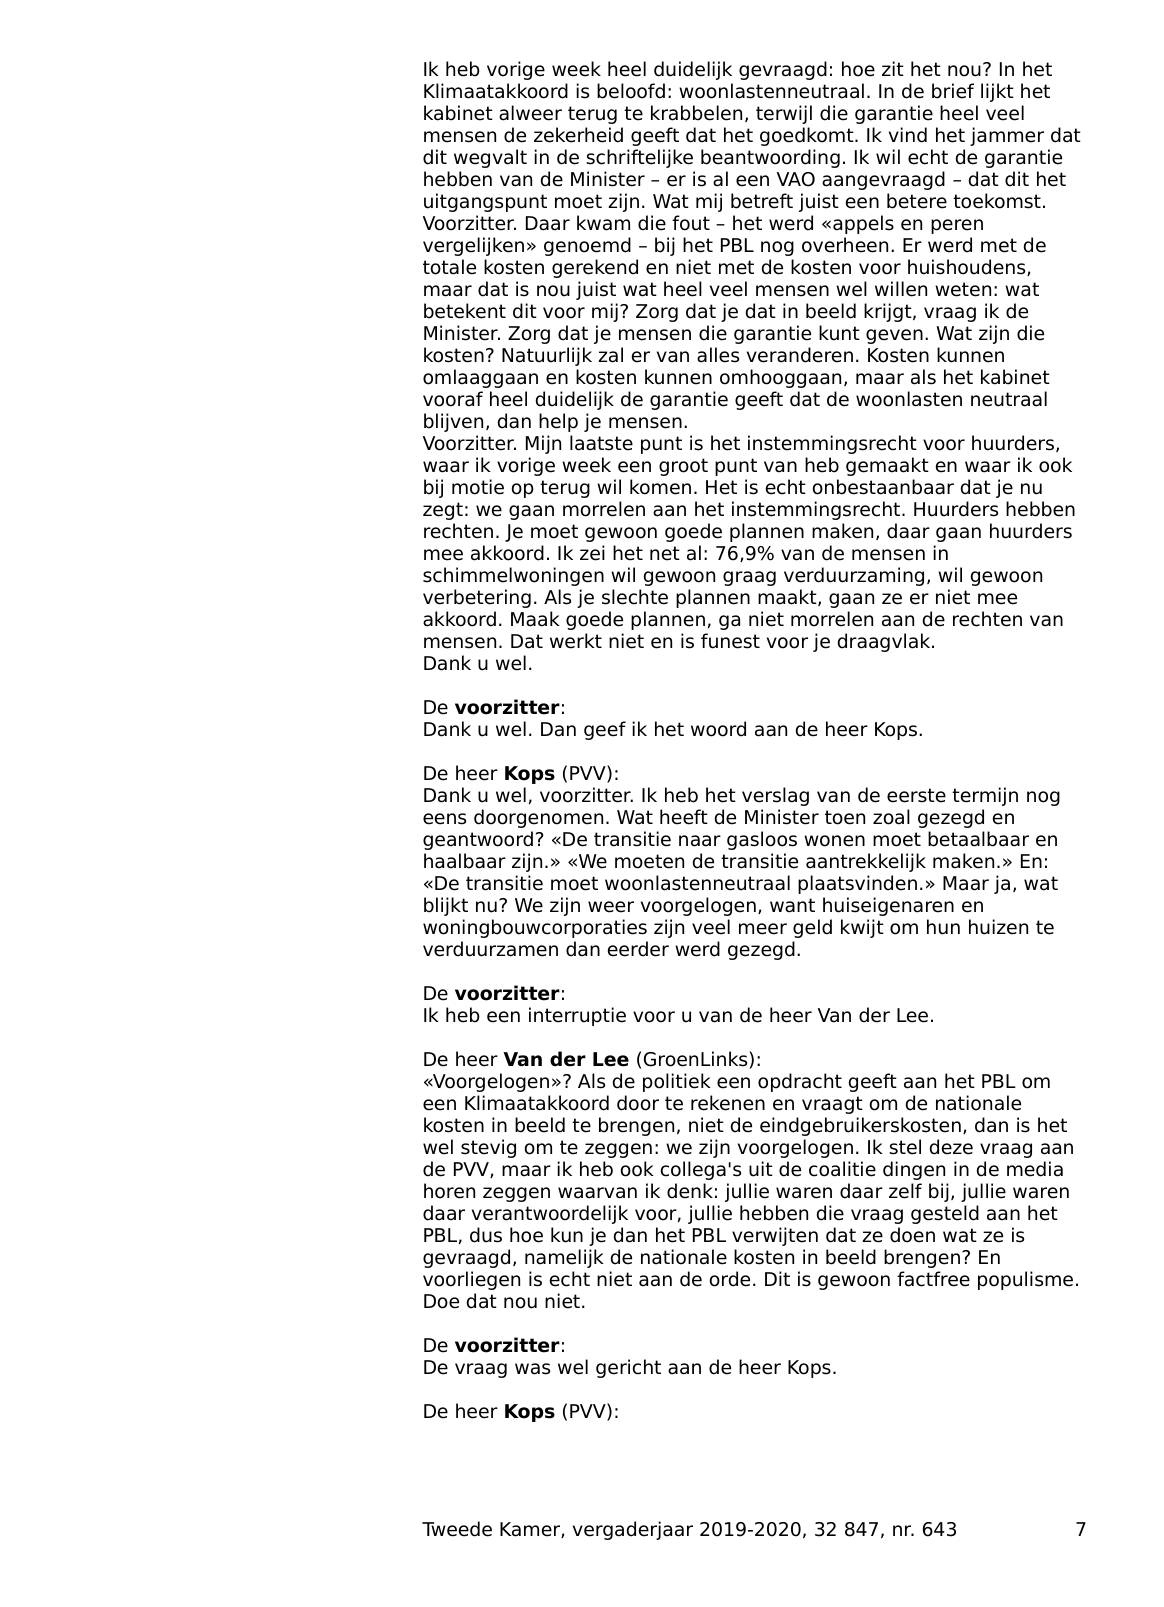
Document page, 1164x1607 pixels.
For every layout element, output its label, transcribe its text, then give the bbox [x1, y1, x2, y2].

text De heer Kops (PVV): [422, 763, 1087, 785]
text De voorzitter: [422, 983, 1087, 1005]
text «Voorgelogen»? Als de politiek een opdracht geeft aan het PBL om een Klimaatakkoord door te rekenen en vraagt om de nationale kosten in beeld te brengen, niet de eindgebruikerskosten, dan is het wel stevig om te zeggen: we zijn voorgelogen. Ik stel deze vraag aan de PVV, maar ik heb ook collega's uit de coalitie dingen in de media horen zeggen waarvan ik denk: jullie waren daar zelf bij, jullie waren daar verantwoordelijk voor, jullie hebben die vraag gesteld aan het PBL, dus hoe kun je dan het PBL verwijten dat ze doen wat ze is gevraagd, namelijk de nationale kosten in beeld brengen? En voorliegen is echt niet aan de orde. Dit is gewoon factfree populisme. Doe dat nou niet. [422, 1071, 1087, 1313]
text Dank u wel. Dan geef ik het woord aan de heer Kops. [422, 719, 1087, 741]
text Dank u wel, voorzitter. Ik heb het verslag van de eerste termijn nog eens doorgenomen. Wat heeft de Minister toen zoal gezegd en geantwoord? «De transitie naar gasloos wonen moet betaalbaar en haalbaar zijn.» «We moeten de transitie aantrekkelijk maken.» En: «De transitie moet woonlastenneutraal plaatsvinden.» Maar ja, wat blijkt nu? We zijn weer voorgelogen, want huiseigenaren en woningbouwcorporaties zijn veel meer geld kwijt om hun huizen te verduurzamen dan eerder werd gezegd. [422, 785, 1087, 961]
text Voorzitter. Mijn laatste punt is het instemmingsrecht voor huurders, waar ik vorige week een groot punt van heb gemaakt en waar ik ook bij motie op terug wil komen. Het is echt onbestaanbaar dat je nu zegt: we gaan morrelen aan het instemmingsrecht. Huurders hebben rechten. Je moet gewoon goede plannen maken, daar gaan huurders mee akkoord. Ik zei het net al: 76,9% van de mensen in schimmelwoningen wil gewoon graag verduurzaming, wil gewoon verbetering. Als je slechte plannen maakt, gaan ze er niet mee akkoord. Maak goede plannen, ga niet morrelen aan de rechten van mensen. Dat werkt niet en is funest voor je draagvlak. [422, 433, 1087, 652]
text Dank u wel. [422, 652, 1087, 674]
text Ik heb vorige week heel duidelijk gevraagd: hoe zit het nou? In het Klimaatakkoord is beloofd: woonlastenneutraal. In de brief lijkt het kabinet alweer terug te krabbelen, terwijl die garantie heel veel mensen de zekerheid geeft dat het goedkomt. Ik vind het jammer dat dit wegvalt in de schriftelijke beantwoording. Ik wil echt de garantie hebben van de Minister – er is al een VAO aangevraagd – dat dit het uitgangspunt moet zijn. Wat mij betreft juist een betere toekomst. [422, 59, 1087, 213]
text De heer Van der Lee (GroenLinks): [422, 1049, 1087, 1071]
text De vraag was wel gericht aan de heer Kops. [422, 1357, 1087, 1379]
text De heer Kops (PVV): [422, 1401, 1087, 1423]
text De voorzitter: [422, 1335, 1087, 1357]
text Voorzitter. Daar kwam die fout – het werd «appels en peren vergelijken» genoemd – bij het PBL nog overheen. Er werd met de totale kosten gerekend en niet met de kosten voor huishoudens, maar dat is nou juist wat heel veel mensen wel willen weten: wat betekent dit voor mij? Zorg dat je dat in beeld krijgt, vraag ik de Minister. Zorg dat je mensen die garantie kunt geven. Wat zijn die kosten? Natuurlijk zal er van alles veranderen. Kosten kunnen omlaaggaan en kosten kunnen omhooggaan, maar als het kabinet vooraf heel duidelijk de garantie geeft dat de woonlasten neutraal blijven, dan help je mensen. [422, 213, 1087, 433]
text Ik heb een interruptie voor u van de heer Van der Lee. [422, 1005, 1087, 1027]
text De voorzitter: [422, 697, 1087, 719]
